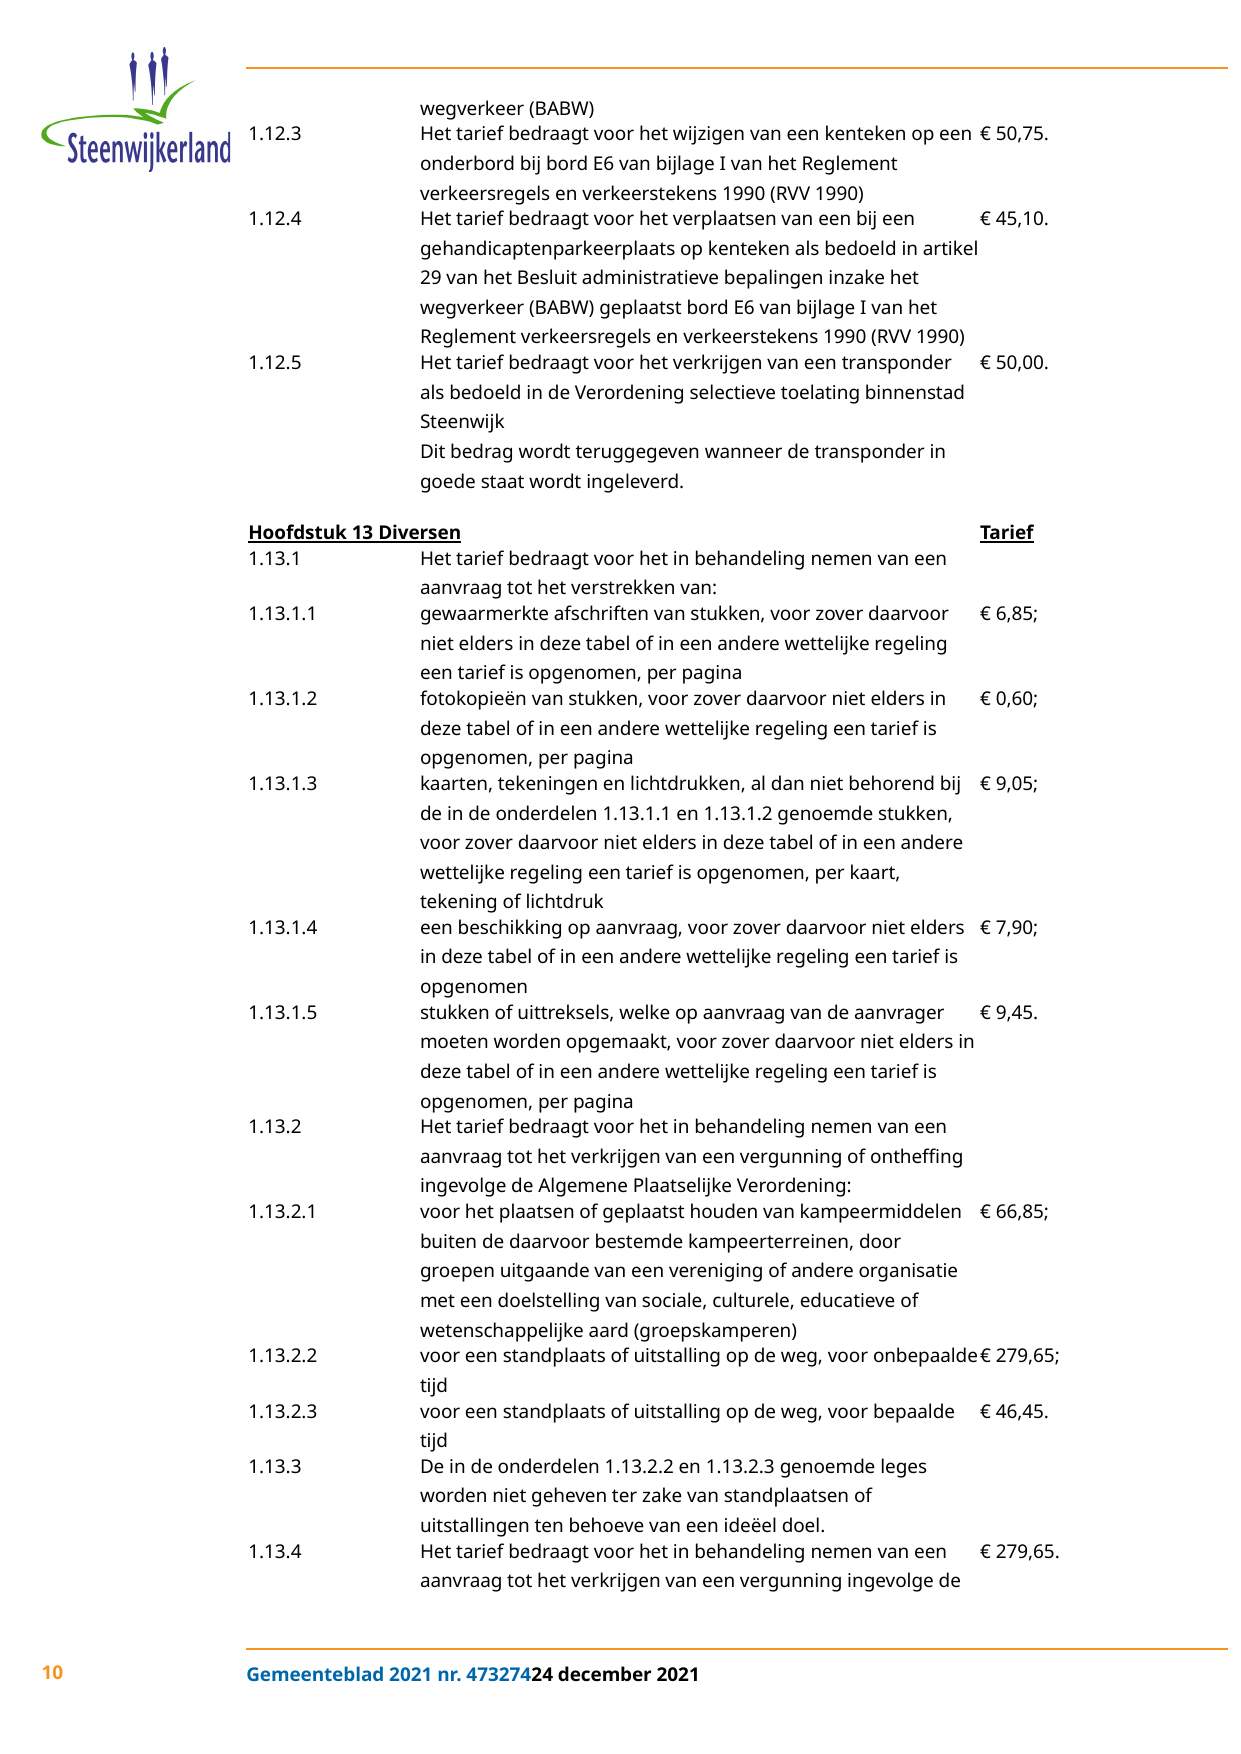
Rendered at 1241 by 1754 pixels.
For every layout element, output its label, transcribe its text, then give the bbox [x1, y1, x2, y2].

table_cell € 9,45. [980, 999, 1152, 1113]
table_cell € 46,45. [980, 1398, 1152, 1453]
table_cell De in de onderdelen 1.13.2.2 en 1.13.2.3 genoemde leges worden niet geheven ter zake van standplaatsen of uitstallingen ten behoeve van een ideëel doel. [420, 1453, 980, 1538]
table_cell 1.12.4 [248, 205, 420, 349]
table_cell voor een standplaats of uitstalling op de weg, voor bepaalde tijd [420, 1398, 980, 1453]
table_cell Het tarief bedraagt voor het in behandeling nemen van een aanvraag tot het verstrekken van: [420, 545, 980, 600]
table_cell € 50,00. [980, 350, 1152, 493]
table_cell € 9,05; [980, 770, 1152, 914]
table_cell € 279,65. [980, 1538, 1152, 1593]
table_cell 1.13.1.3 [248, 770, 420, 914]
table_cell 1.13.3 [248, 1453, 420, 1538]
table_cell [980, 1453, 1152, 1538]
table_cell voor het plaatsen of geplaatst houden van kampeermiddelen buiten de daarvoor bestemde kampeerterreinen, door groepen uitgaande van een vereniging of andere organisatie met een doelstelling van sociale, culturele, educatieve of wetenschappelijke aard (groepskamperen) [420, 1199, 980, 1342]
table_cell [980, 95, 1152, 121]
table_cell gewaarmerkte afschriften van stukken, voor zover daarvoor niet elders in deze tabel of in een andere wettelijke regeling een tarief is opgenomen, per pagina [420, 600, 980, 685]
table_cell [980, 494, 1152, 519]
table_cell [980, 1114, 1152, 1198]
table_cell 1.13.1 [248, 545, 420, 600]
table_cell € 279,65; [980, 1343, 1152, 1398]
table_cell Tarief [980, 519, 1152, 545]
table_cell wegverkeer (BABW) [420, 95, 980, 121]
table_cell 1.12.5 [248, 350, 420, 493]
table_cell 1.13.2 [248, 1114, 420, 1198]
table_cell Het tarief bedraagt voor het wijzigen van een kenteken op een onderbord bij bord E6 van bijlage I van het Reglement verkeersregels en verkeerstekens 1990 (RVV 1990) [420, 121, 980, 205]
table_cell Het tarief bedraagt voor het verplaatsen van een bij een gehandicaptenparkeerplaats op kenteken als bedoeld in artikel 29 van het Besluit administratieve bepalingen inzake het wegverkeer (BABW) geplaatst bord E6 van bijlage I van het Reglement verkeersregels en verkeerstekens 1990 (RVV 1990) [420, 205, 980, 349]
table_cell Het tarief bedraagt voor het verkrijgen van een transponder als bedoeld in de Verordening selectieve toelating binnenstad Steenwijk Dit bedrag wordt teruggegeven wanneer de transponder in goede staat wordt ingeleverd. [420, 350, 980, 493]
table_cell kaarten, tekeningen en lichtdrukken, al dan niet behorend bij de in de onderdelen 1.13.1.1 en 1.13.1.2 genoemde stukken, voor zover daarvoor niet elders in deze tabel of in een andere wettelijke regeling een tarief is opgenomen, per kaart, tekening of lichtdruk [420, 770, 980, 914]
table_cell 1.13.4 [248, 1538, 420, 1593]
table_cell stukken of uittreksels, welke op aanvraag van de aanvrager moeten worden opgemaakt, voor zover daarvoor niet elders in deze tabel of in een andere wettelijke regeling een tarief is opgenomen, per pagina [420, 999, 980, 1113]
table_cell [980, 545, 1152, 600]
table_cell Hoofdstuk 13 Diversen [248, 519, 980, 545]
table_cell 1.13.1.5 [248, 999, 420, 1113]
table_cell 1.13.2.2 [248, 1343, 420, 1398]
table_cell 1.13.1.4 [248, 914, 420, 999]
table_cell 1.13.2.1 [248, 1199, 420, 1342]
table_cell Het tarief bedraagt voor het in behandeling nemen van een aanvraag tot het verkrijgen van een vergunning of ontheffing ingevolge de Algemene Plaatselijke Verordening: [420, 1114, 980, 1198]
table_cell [248, 494, 980, 519]
table_cell voor een standplaats of uitstalling op de weg, voor onbepaalde tijd [420, 1343, 980, 1398]
table_cell [248, 95, 420, 121]
table_cell € 7,90; [980, 914, 1152, 999]
table_cell fotokopieën van stukken, voor zover daarvoor niet elders in deze tabel of in een andere wettelijke regeling een tarief is opgenomen, per pagina [420, 685, 980, 770]
table_cell 1.13.1.2 [248, 685, 420, 770]
table_cell € 66,85; [980, 1199, 1152, 1342]
table_cell een beschikking op aanvraag, voor zover daarvoor niet elders in deze tabel of in een andere wettelijke regeling een tarief is opgenomen [420, 914, 980, 999]
picture [41, 47, 231, 172]
table_cell 1.13.1.1 [248, 600, 420, 685]
table_cell 1.13.2.3 [248, 1398, 420, 1453]
table_cell € 0,60; [980, 685, 1152, 770]
table_cell € 6,85; [980, 600, 1152, 685]
table_cell € 45,10. [980, 205, 1152, 349]
table_cell 1.12.3 [248, 121, 420, 205]
table_cell Het tarief bedraagt voor het in behandeling nemen van een aanvraag tot het verkrijgen van een vergunning ingevolge de [420, 1538, 980, 1593]
table_cell € 50,75. [980, 121, 1152, 205]
